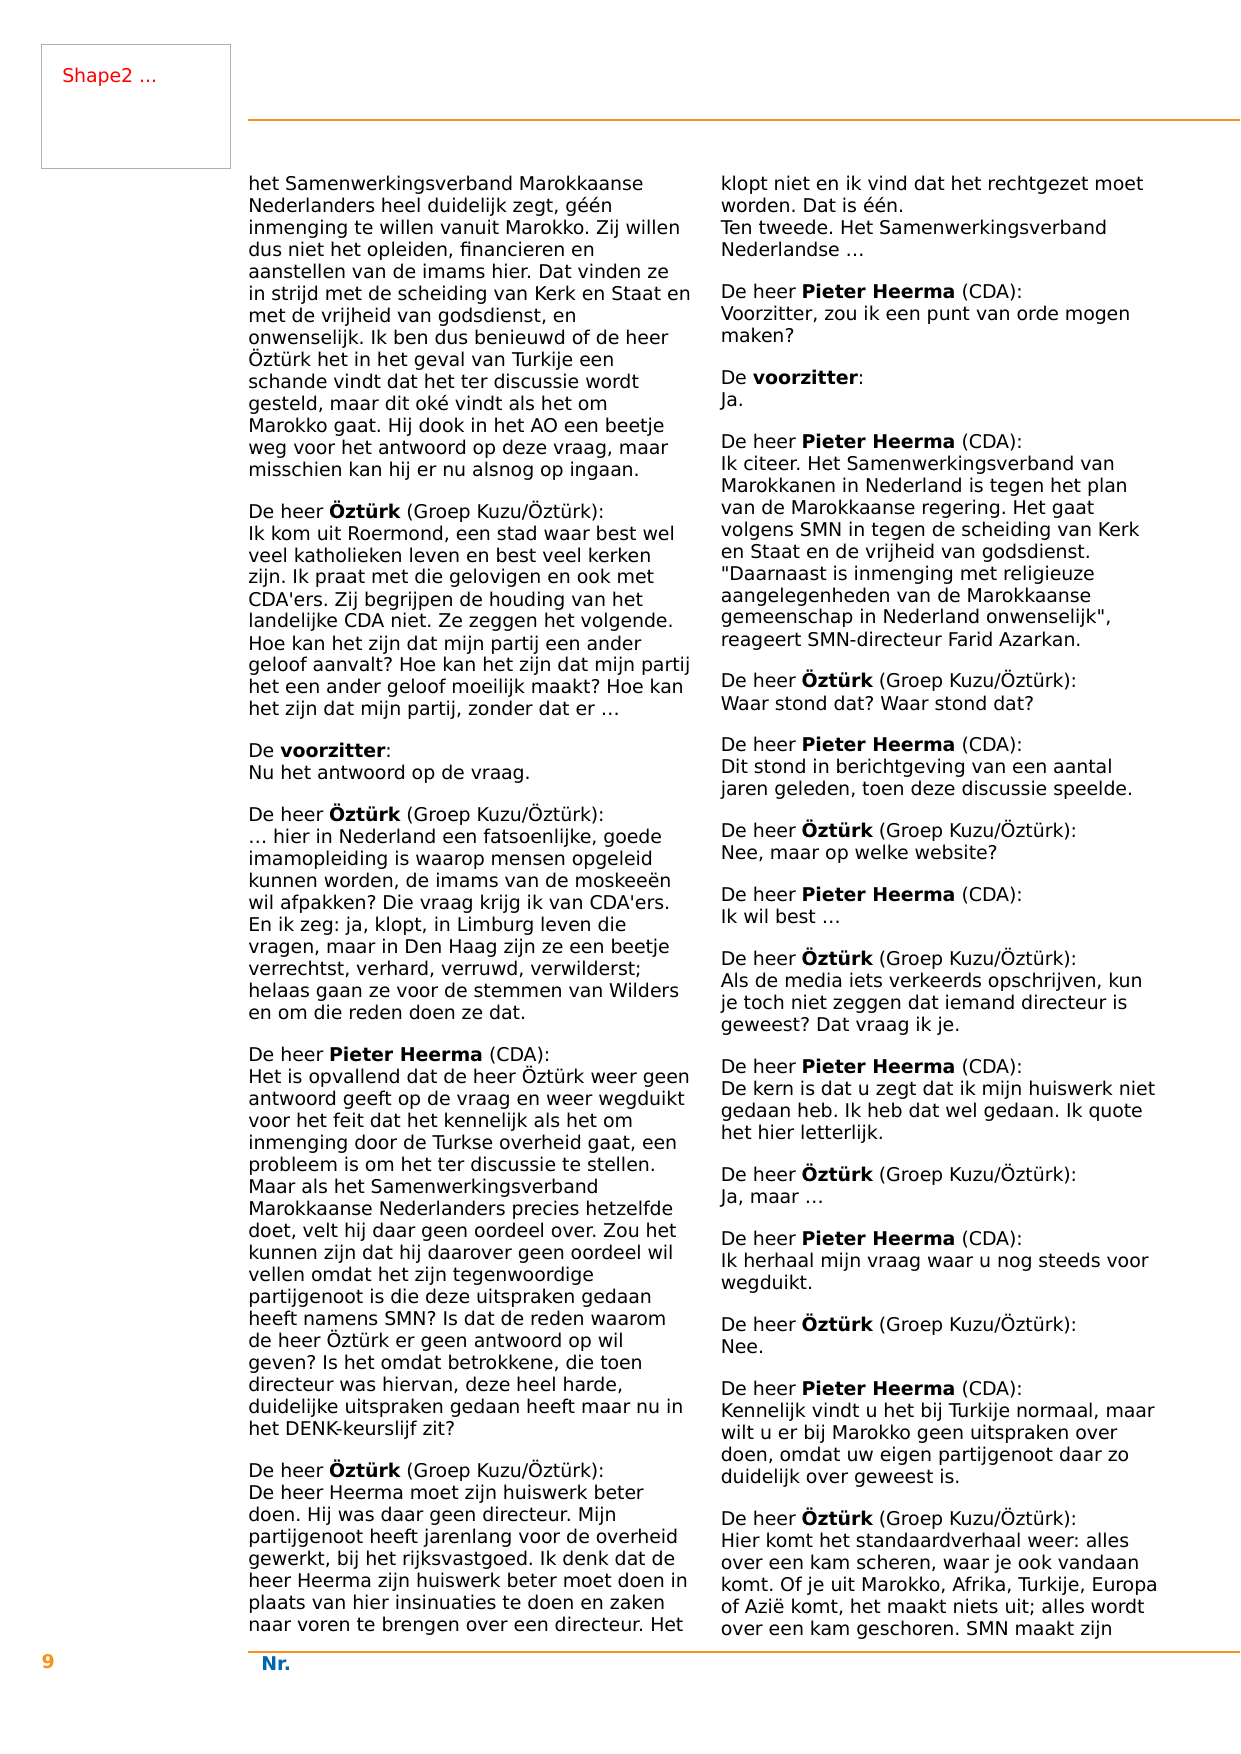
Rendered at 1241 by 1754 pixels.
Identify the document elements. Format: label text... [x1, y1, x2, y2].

text De heer Öztürk (Groep Kuzu/Öztürk): [721, 670, 1163, 692]
text De heer Pieter Heerma (CDA): [721, 1228, 1163, 1250]
text Kennelijk vindt u het bij Turkije normaal, maar wilt u er bij Marokko geen uitspraken over doen, omdat uw eigen partijgenoot daar zo duidelijk over geweest is. [721, 1400, 1163, 1488]
text De heer Öztürk (Groep Kuzu/Öztürk): [721, 1314, 1163, 1336]
text Dit stond in berichtgeving van een aantal jaren geleden, toen deze discussie speelde. [721, 756, 1163, 800]
text Nu het antwoord op de vraag. [248, 762, 691, 784]
text Ik wil best … [721, 906, 1163, 928]
text Ja. [721, 389, 1163, 411]
text De heer Pieter Heerma (CDA): [721, 1378, 1163, 1400]
text Ik citeer. Het Samenwerkingsverband van Marokkanen in Nederland is tegen het plan van de Marokkaanse regering. Het gaat volgens SMN in tegen de scheiding van Kerk en Staat en de vrijheid van godsdienst. "Daarnaast is inmenging met religieuze aangelegenheden van de Marokkaanse gemeenschap in Nederland onwenselijk", reageert SMN-directeur Farid Azarkan. [721, 453, 1163, 650]
text Ten tweede. Het Samenwerkingsverband Nederlandse … [721, 217, 1163, 261]
text De heer Pieter Heerma (CDA): [721, 734, 1163, 756]
text De heer Pieter Heerma (CDA): [721, 1056, 1163, 1078]
text klopt niet en ik vind dat het rechtgezet moet worden. Dat is één. [721, 173, 1163, 217]
text De voorzitter: [721, 367, 1163, 389]
text Hier komt het standaardverhaal weer: alles over een kam scheren, waar je ook vandaan komt. Of je uit Marokko, Afrika, Turkije, Europa of Azië komt, het maakt niets uit; alles wordt over een kam geschoren. SMN maakt zijn [721, 1530, 1163, 1640]
text Ja, maar … [721, 1186, 1163, 1208]
text De heer Heerma moet zijn huiswerk beter doen. Hij was daar geen directeur. Mijn partijgenoot heeft jarenlang voor de overheid gewerkt, bij het rijksvastgoed. Ik denk dat de heer Heerma zijn huiswerk beter moet doen in plaats van hier insinuaties te doen en zaken naar voren te brengen over een directeur. Het [248, 1482, 691, 1636]
text De heer Pieter Heerma (CDA): [721, 431, 1163, 453]
text Als de media iets verkeerds opschrijven, kun je toch niet zeggen dat iemand directeur is geweest? Dat vraag ik je. [721, 970, 1163, 1036]
text het Samenwerkingsverband Marokkaanse Nederlanders heel duidelijk zegt, géén inmenging te willen vanuit Marokko. Zij willen dus niet het opleiden, financieren en aanstellen van de imams hier. Dat vinden ze in strijd met de scheiding van Kerk en Staat en met de vrijheid van godsdienst, en onwenselijk. Ik ben dus benieuwd of de heer Öztürk het in het geval van Turkije een schande vindt dat het ter discussie wordt gesteld, maar dit oké vindt als het om Marokko gaat. Hij dook in het AO een beetje weg voor het antwoord op deze vraag, maar misschien kan hij er nu alsnog op ingaan. [248, 173, 691, 481]
text De heer Öztürk (Groep Kuzu/Öztürk): [721, 1164, 1163, 1186]
text Nee. [721, 1336, 1163, 1358]
text De heer Öztürk (Groep Kuzu/Öztürk): [248, 804, 691, 826]
text De heer Pieter Heerma (CDA): [721, 884, 1163, 906]
text De heer Öztürk (Groep Kuzu/Öztürk): [721, 820, 1163, 842]
text Ik herhaal mijn vraag waar u nog steeds voor wegduikt. [721, 1250, 1163, 1294]
text Het is opvallend dat de heer Öztürk weer geen antwoord geeft op de vraag en weer wegduikt voor het feit dat het kennelijk als het om inmenging door de Turkse overheid gaat, een probleem is om het ter discussie te stellen. Maar als het Samenwerkingsverband Marokkaanse Nederlanders precies hetzelfde doet, velt hij daar geen oordeel over. Zou het kunnen zijn dat hij daarover geen oordeel wil vellen omdat het zijn tegenwoordige partijgenoot is die deze uitspraken gedaan heeft namens SMN? Is dat de reden waarom de heer Öztürk er geen antwoord op wil geven? Is het omdat betrokkene, die toen directeur was hiervan, deze heel harde, duidelijke uitspraken gedaan heeft maar nu in het DENK-keurslijf zit? [248, 1066, 691, 1440]
text De heer Öztürk (Groep Kuzu/Öztürk): [721, 1508, 1163, 1530]
text De kern is dat u zegt dat ik mijn huiswerk niet gedaan heb. Ik heb dat wel gedaan. Ik quote het hier letterlijk. [721, 1078, 1163, 1144]
text … hier in Nederland een fatsoenlijke, goede imamopleiding is waarop mensen opgeleid kunnen worden, de imams van de moskeeën wil afpakken? Die vraag krijg ik van CDA'ers. En ik zeg: ja, klopt, in Limburg leven die vragen, maar in Den Haag zijn ze een beetje verrechtst, verhard, verruwd, verwilderst; helaas gaan ze voor de stemmen van Wilders en om die reden doen ze dat. [248, 826, 691, 1024]
text De heer Öztürk (Groep Kuzu/Öztürk): [248, 1460, 691, 1482]
text De heer Pieter Heerma (CDA): [248, 1044, 691, 1066]
text De heer Pieter Heerma (CDA): [721, 281, 1163, 303]
text De heer Öztürk (Groep Kuzu/Öztürk): [248, 501, 691, 522]
text Waar stond dat? Waar stond dat? [721, 692, 1163, 714]
text De voorzitter: [248, 740, 691, 762]
text De heer Öztürk (Groep Kuzu/Öztürk): [721, 948, 1163, 970]
text Nee, maar op welke website? [721, 842, 1163, 864]
text Ik kom uit Roermond, een stad waar best wel veel katholieken leven en best veel kerken zijn. Ik praat met die gelovigen en ook met CDA'ers. Zij begrijpen de houding van het landelijke CDA niet. Ze zeggen het volgende. Hoe kan het zijn dat mijn partij een ander geloof aanvalt? Hoe kan het zijn dat mijn partij het een ander geloof moeilijk maakt? Hoe kan het zijn dat mijn partij, zonder dat er … [248, 522, 691, 720]
text Voorzitter, zou ik een punt van orde mogen maken? [721, 303, 1163, 347]
